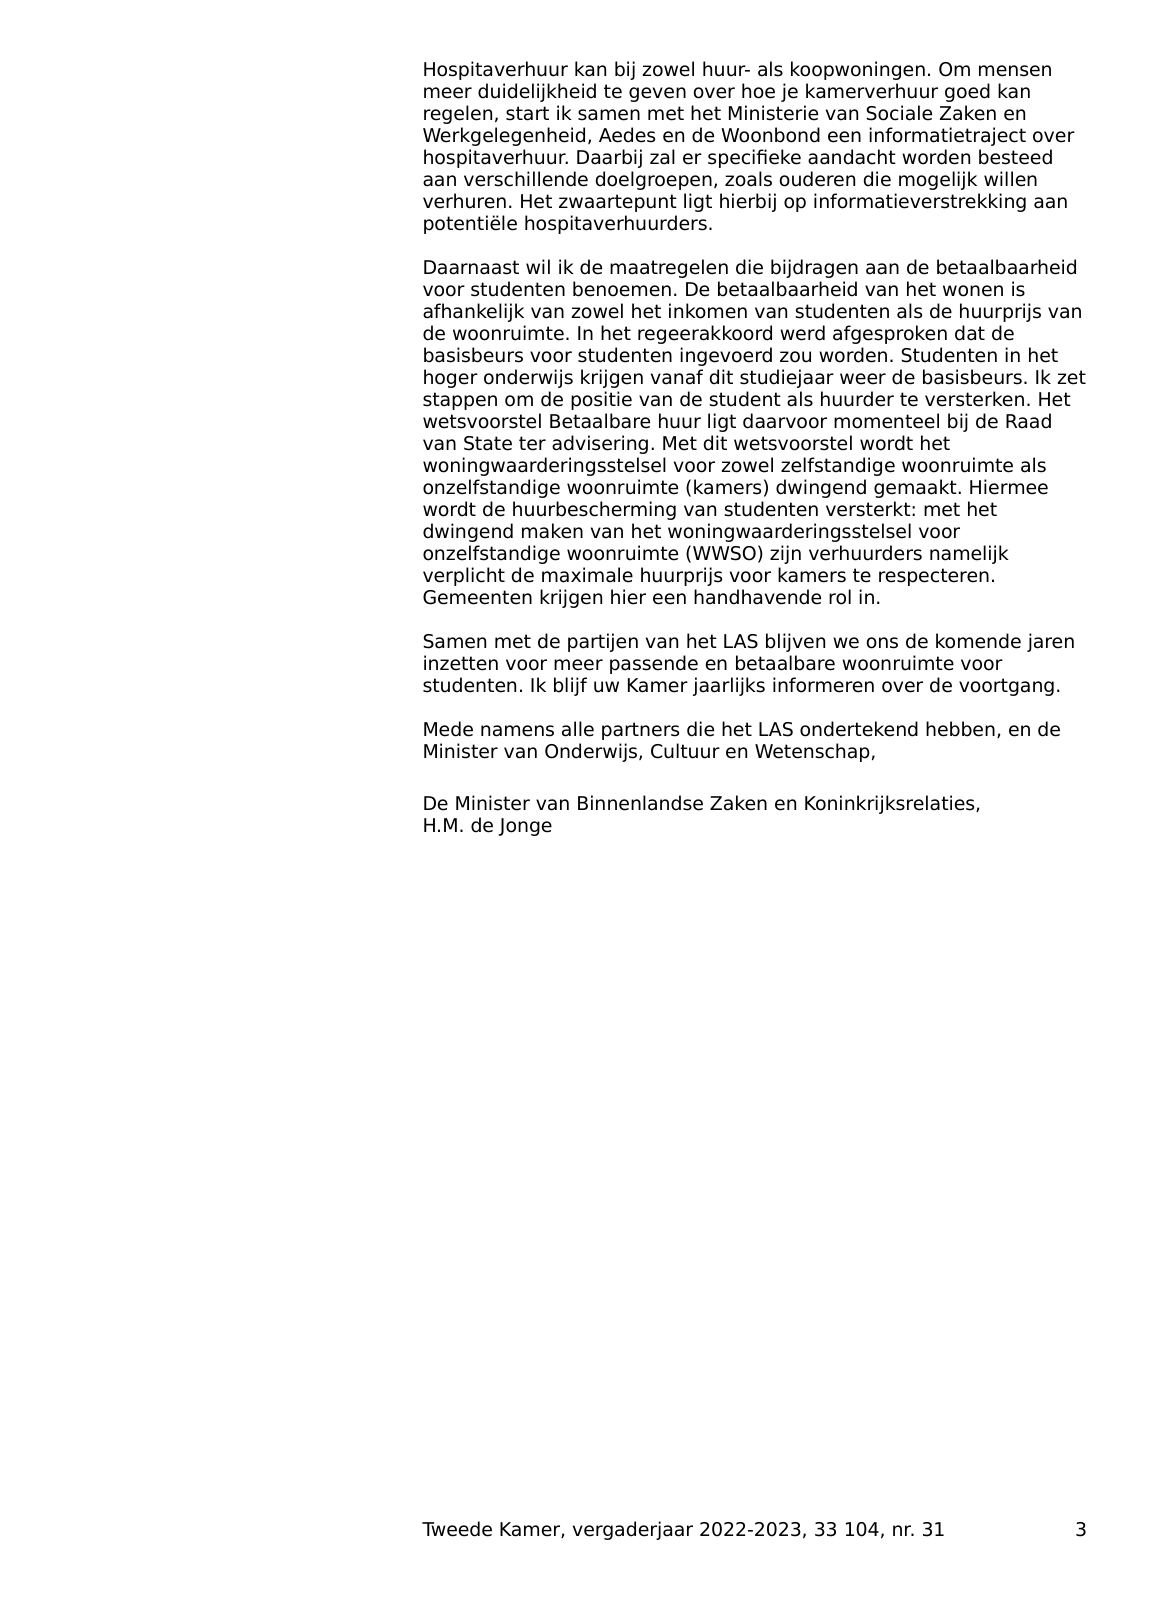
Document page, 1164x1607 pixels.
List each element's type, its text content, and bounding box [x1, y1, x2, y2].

text Hospitaverhuur kan bij zowel huur- als koopwoningen. Om mensen meer duidelijkheid te geven over hoe je kamerverhuur goed kan regelen, start ik samen met het Ministerie van Sociale Zaken en Werkgelegenheid, Aedes en de Woonbond een informatietraject over hospitaverhuur. Daarbij zal er specifieke aandacht worden besteed aan verschillende doelgroepen, zoals ouderen die mogelijk willen verhuren. Het zwaartepunt ligt hierbij op informatieverstrekking aan potentiële hospitaverhuurders. [422, 59, 1087, 235]
text Daarnaast wil ik de maatregelen die bijdragen aan de betaalbaarheid voor studenten benoemen. De betaalbaarheid van het wonen is afhankelijk van zowel het inkomen van studenten als de huurprijs van de woonruimte. In het regeerakkoord werd afgesproken dat de basisbeurs voor studenten ingevoerd zou worden. Studenten in het hoger onderwijs krijgen vanaf dit studiejaar weer de basisbeurs. Ik zet stappen om de positie van de student als huurder te versterken. Het wetsvoorstel Betaalbare huur ligt daarvoor momenteel bij de Raad van State ter advisering. Met dit wetsvoorstel wordt het woningwaarderingsstelsel voor zowel zelfstandige woonruimte als onzelfstandige woonruimte (kamers) dwingend gemaakt. Hiermee wordt de huurbescherming van studenten versterkt: met het dwingend maken van het woningwaarderingsstelsel voor onzelfstandige woonruimte (WWSO) zijn verhuurders namelijk verplicht de maximale huurprijs voor kamers te respecteren. Gemeenten krijgen hier een handhavende rol in. [422, 257, 1087, 609]
text Samen met de partijen van het LAS blijven we ons de komende jaren inzetten voor meer passende en betaalbare woonruimte voor studenten. Ik blijf uw Kamer jaarlijks informeren over de voortgang. [422, 631, 1087, 697]
text De Minister van Binnenlandse Zaken en Koninkrijksrelaties, H.M. de Jonge [422, 793, 1087, 837]
text Mede namens alle partners die het LAS ondertekend hebben, en de Minister van Onderwijs, Cultuur en Wetenschap, [422, 719, 1087, 763]
